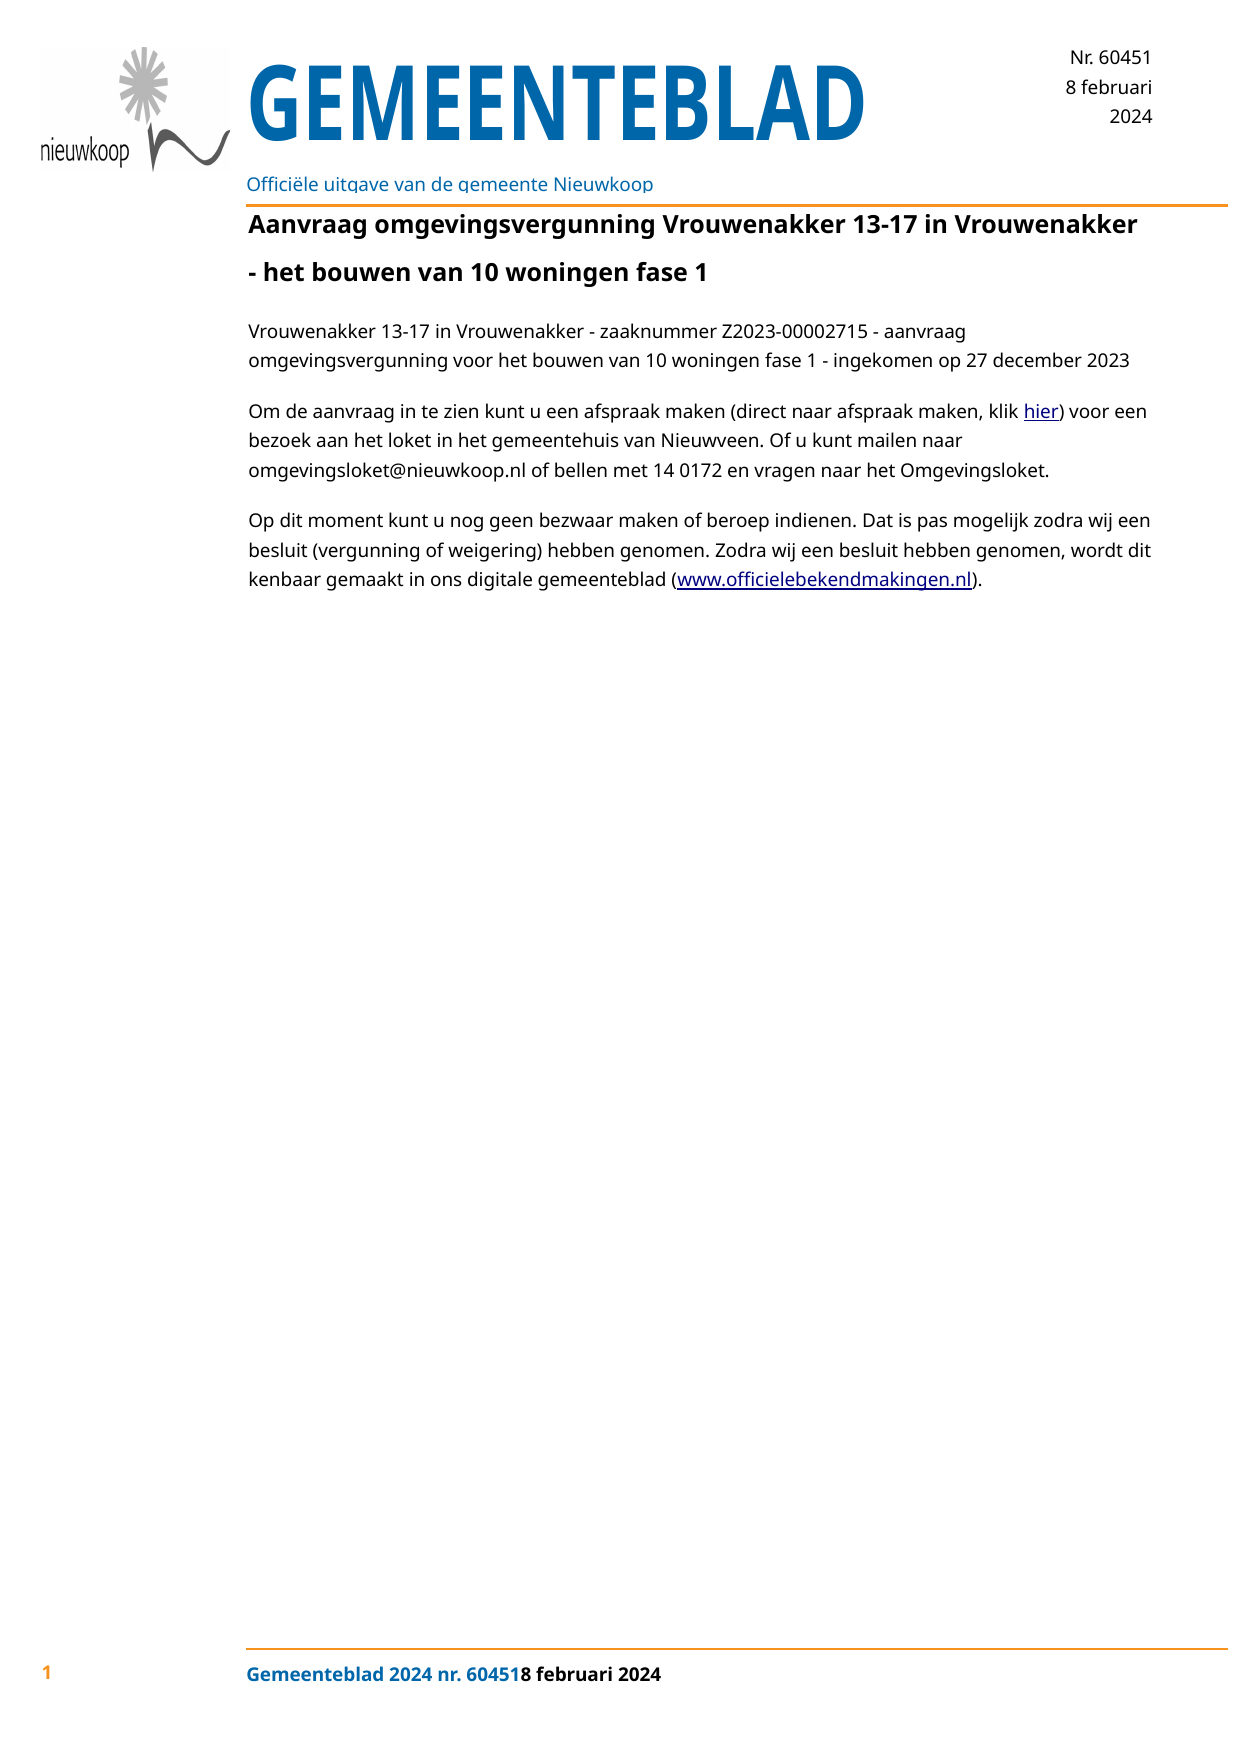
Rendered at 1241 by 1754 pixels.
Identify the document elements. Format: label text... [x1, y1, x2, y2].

picture [41, 47, 231, 172]
text Aanvraag omgevingsvergunning Vrouwenakker 13-17 in Vrouwenakker - het bouwen van 10 woningen fase 1 [248, 207, 1152, 288]
text Vrouwenakker 13-17 in Vrouwenakker - zaaknummer Z2023-00002715 - aanvraag omgevingsvergunning voor het bouwen van 10 woningen fase 1 - ingekomen op 27 december 2023 [248, 318, 1152, 373]
text Om de aanvraag in te zien kunt u een afspraak maken (direct naar afspraak maken, klik hier) voor een bezoek aan het loket in het gemeentehuis van Nieuwveen. Of u kunt mailen naar omgevingsloket@nieuwkoop.nl of bellen met 14 0172 en vragen naar het Omgevingsloket. [248, 398, 1152, 483]
text Op dit moment kunt u nog geen bezwaar maken of beroep indienen. Dat is pas mogelijk zodra wij een besluit (vergunning of weigering) hebben genomen. Zodra wij een besluit hebben genomen, wordt dit kenbaar gemaakt in ons digitale gemeenteblad (www.officielebekendmakingen.nl). [248, 507, 1152, 592]
